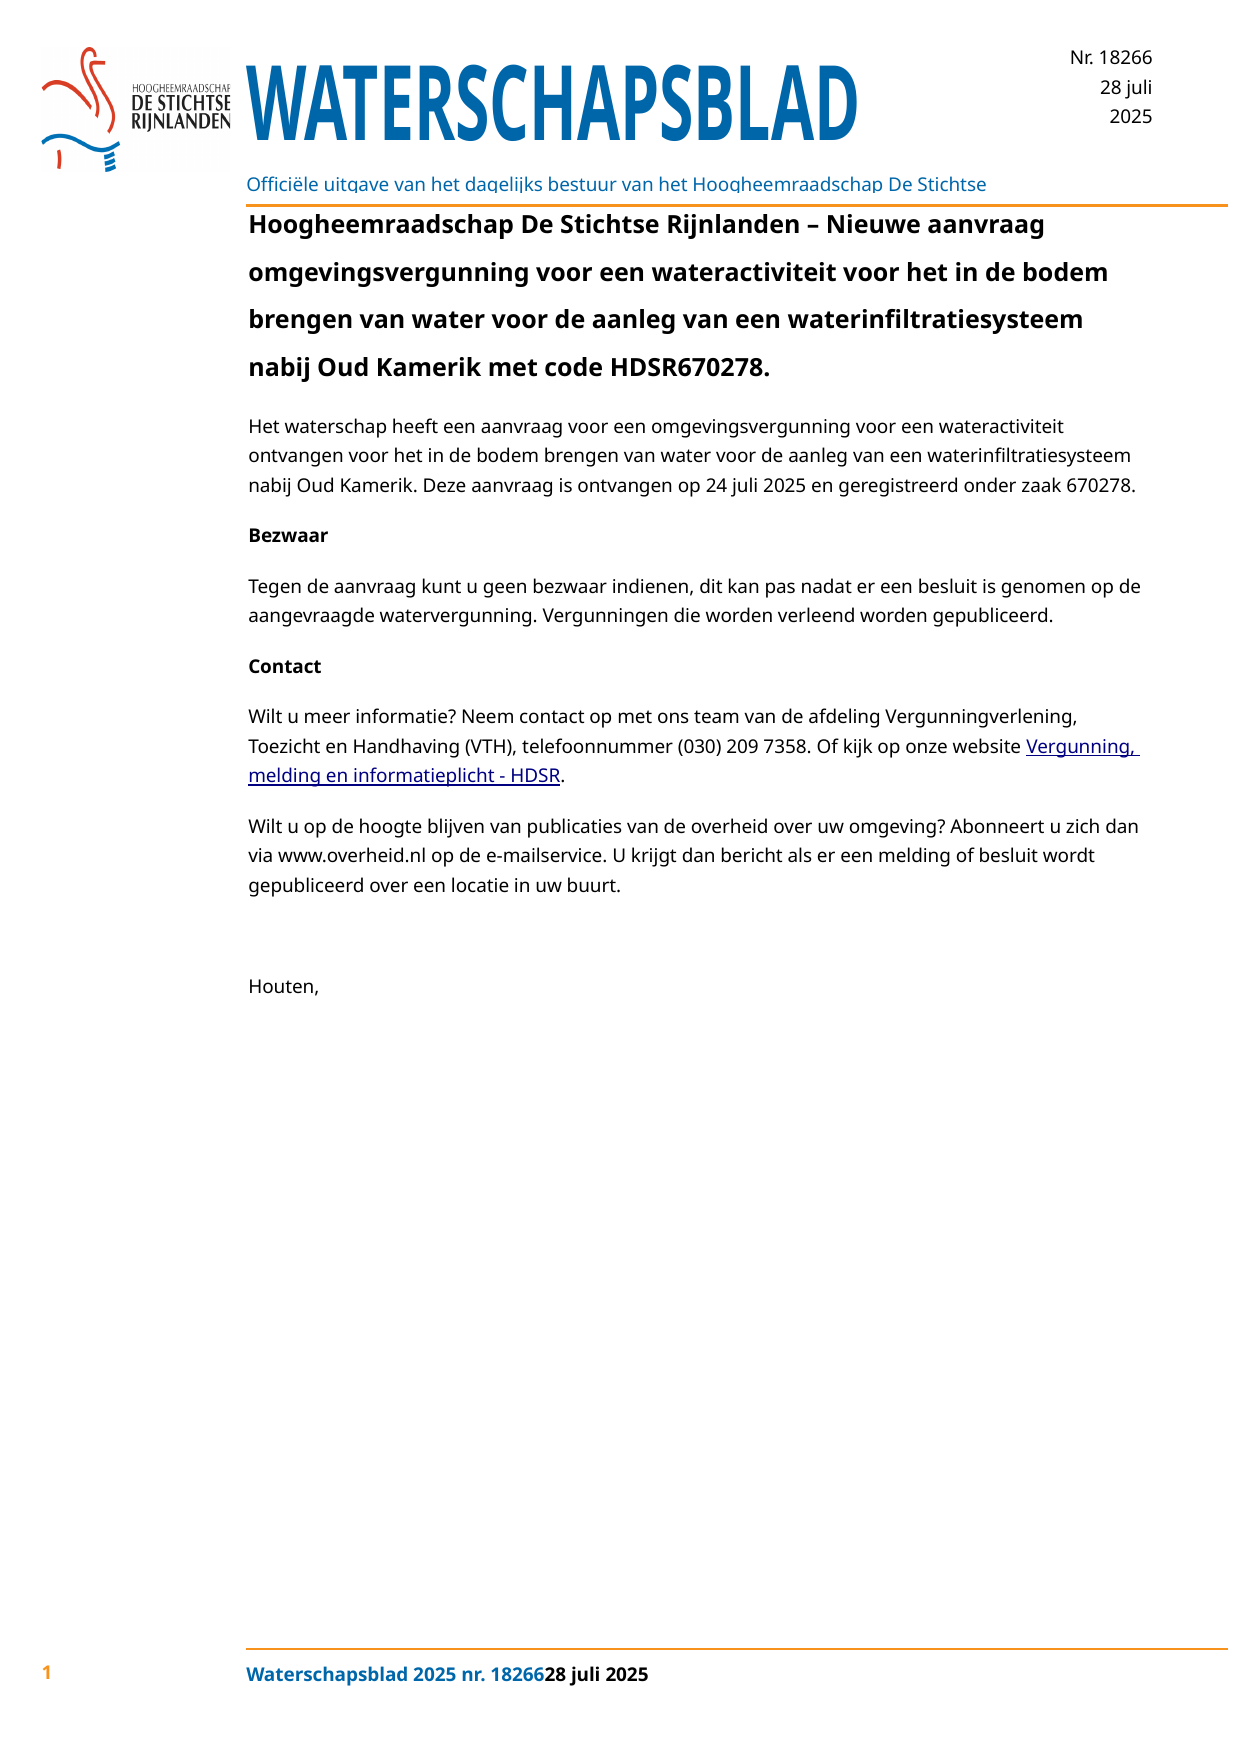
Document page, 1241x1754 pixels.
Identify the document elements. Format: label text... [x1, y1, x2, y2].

text Het waterschap heeft een aanvraag voor een omgevingsvergunning voor een wateractiviteit ontvangen voor het in de bodem brengen van water voor de aanleg van een waterinfiltratiesysteem nabij Oud Kamerik. Deze aanvraag is ontvangen op 24 juli 2025 en geregistreerd onder zaak 670278. [248, 413, 1152, 498]
text Houten, [248, 973, 1152, 999]
text Wilt u meer informatie? Neem contact op met ons team van de afdeling Vergunningverlening, Toezicht en Handhaving (VTH), telefoonnummer (030) 209 7358. Of kijk op onze website Vergunning, melding en informatieplicht - HDSR. [248, 703, 1152, 788]
text Bezwaar [248, 523, 1152, 548]
text Wilt u op de hoogte blijven van publicaties van de overheid over uw omgeving? Abonneert u zich dan via www.overheid.nl op de e-mailservice. U krijgt dan bericht als er een melding of besluit wordt gepubliceerd over een locatie in uw buurt. [248, 813, 1152, 898]
text Hoogheemraadschap De Stichtse Rijnlanden – Nieuwe aanvraag omgevingsvergunning voor een wateractiviteit voor het in de bodem brengen van water voor de aanleg van een waterinfiltratiesysteem nabij Oud Kamerik met code HDSR670278. [248, 207, 1152, 384]
text Tegen de aanvraag kunt u geen bezwaar indienen, dit kan pas nadat er een besluit is genomen op de aangevraagde watervergunning. Vergunningen die worden verleend worden gepubliceerd. [248, 573, 1152, 628]
text Contact [248, 653, 1152, 679]
picture [41, 47, 231, 172]
